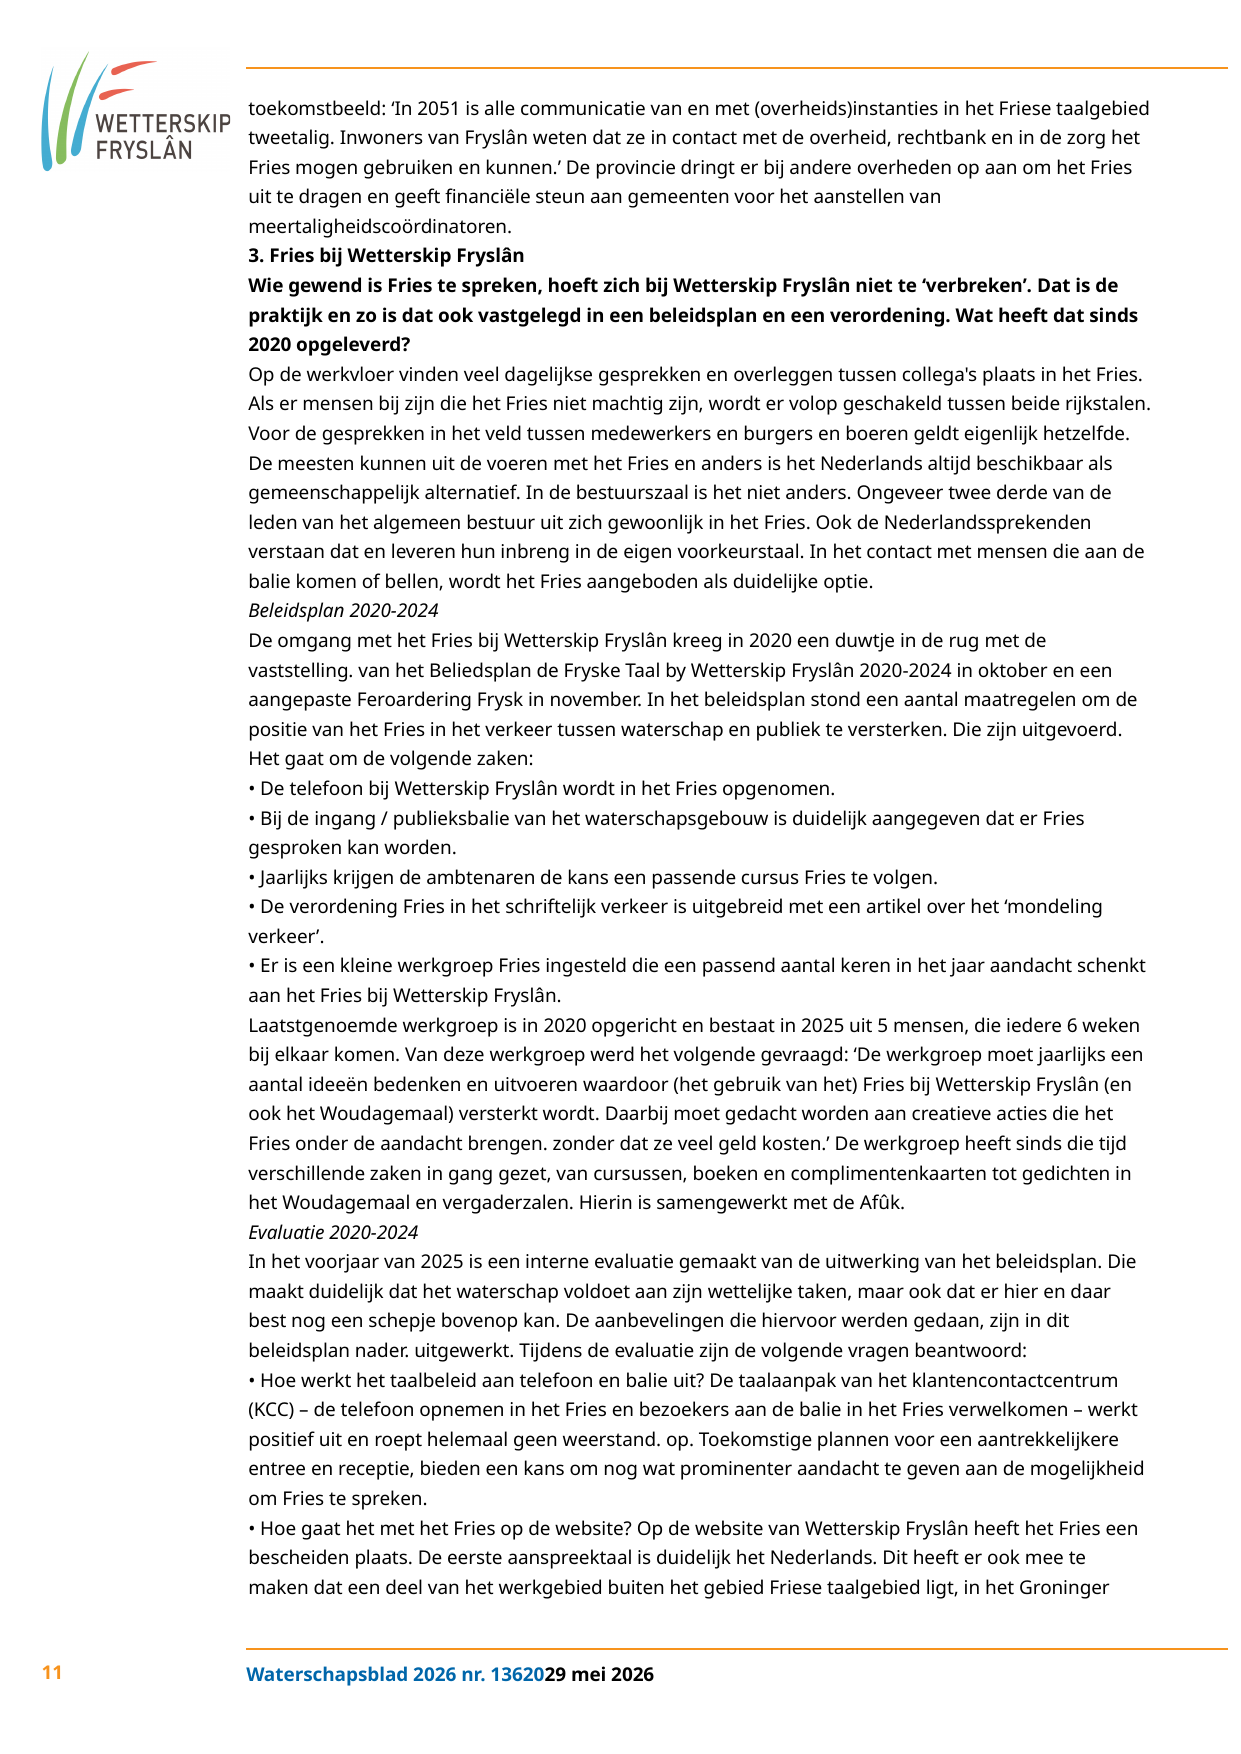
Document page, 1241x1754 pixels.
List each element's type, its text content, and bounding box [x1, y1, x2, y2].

text • Hoe werkt het taalbeleid aan telefoon en balie uit? De taalaanpak van het klantencontactcentrum (KCC) – de telefoon opnemen in het Fries en bezoekers aan de balie in het Fries verwelkomen – werkt positief uit en roept helemaal geen weerstand. op. Toekomstige plannen voor een aantrekkelijkere entree en receptie, bieden een kans om nog wat prominenter aandacht te geven aan de mogelijkheid om Fries te spreken. [248, 1367, 1152, 1511]
text toekomstbeeld: ‘In 2051 is alle communicatie van en met (overheids)instanties in het Friese taalgebied tweetalig. Inwoners van Fryslân weten dat ze in contact met de overheid, rechtbank en in de zorg het Fries mogen gebruiken en kunnen.’ De provincie dringt er bij andere overheden op aan om het Fries uit te dragen en geeft financiële steun aan gemeenten voor het aanstellen van meertaligheidscoördinatoren. [248, 95, 1152, 239]
picture [41, 47, 231, 172]
text Beleidsplan 2020-2024 [248, 598, 1152, 623]
text • Er is een kleine werkgroep Fries ingesteld die een passend aantal keren in het jaar aandacht schenkt aan het Fries bij Wetterskip Fryslân. [248, 953, 1152, 1008]
text In het voorjaar van 2025 is een interne evaluatie gemaakt van de uitwerking van het beleidsplan. Die maakt duidelijk dat het waterschap voldoet aan zijn wettelijke taken, maar ook dat er hier en daar best nog een schepje bovenop kan. De aanbevelingen die hiervoor werden gedaan, zijn in dit beleidsplan nader. uitgewerkt. Tijdens de evaluatie zijn de volgende vragen beantwoord: [248, 1248, 1152, 1363]
text 3. Fries bij Wetterskip Fryslân [248, 243, 1152, 268]
text • De telefoon bij Wetterskip Fryslân wordt in het Fries opgenomen. [248, 775, 1152, 801]
text Laatstgenoemde werkgroep is in 2020 opgericht en bestaat in 2025 uit 5 mensen, die iedere 6 weken bij elkaar komen. Van deze werkgroep werd het volgende gevraagd: ‘De werkgroep moet jaarlijks een aantal ideeën bedenken en uitvoeren waardoor (het gebruik van het) Fries bij Wetterskip Fryslân (en ook het Woudagemaal) versterkt wordt. Daarbij moet gedacht worden aan creatieve acties die het Fries onder de aandacht brengen. zonder dat ze veel geld kosten.’ De werkgroep heeft sinds die tijd verschillende zaken in gang gezet, van cursussen, boeken en complimentenkaarten tot gedichten in het Woudagemaal en vergaderzalen. Hierin is samengewerkt met de Afûk. [248, 1012, 1152, 1215]
text • Bij de ingang / publieksbalie van het waterschapsgebouw is duidelijk aangegeven dat er Fries gesproken kan worden. [248, 805, 1152, 860]
text Wie gewend is Fries te spreken, hoeft zich bij Wetterskip Fryslân niet te ‘verbreken’. Dat is de praktijk en zo is dat ook vastgelegd in een beleidsplan en een verordening. Wat heeft dat sinds 2020 opgeleverd? [248, 272, 1152, 357]
text De omgang met het Fries bij Wetterskip Fryslân kreeg in 2020 een duwtje in de rug met de vaststelling. van het Beliedsplan de Fryske Taal by Wetterskip Fryslân 2020-2024 in oktober en een aangepaste Feroardering Frysk in november. In het beleidsplan stond een aantal maatregelen om de positie van het Fries in het verkeer tussen waterschap en publiek te versterken. Die zijn uitgevoerd. Het gaat om de volgende zaken: [248, 627, 1152, 771]
text • De verordening Fries in het schriftelijk verkeer is uitgebreid met een artikel over het ‘mondeling verkeer’. [248, 893, 1152, 949]
text • Hoe gaat het met het Fries op de website? Op de website van Wetterskip Fryslân heeft het Fries een bescheiden plaats. De eerste aanspreektaal is duidelijk het Nederlands. Dit heeft er ook mee te maken dat een deel van het werkgebied buiten het gebied Friese taalgebied ligt, in het Groninger [248, 1515, 1152, 1600]
text Op de werkvloer vinden veel dagelijkse gesprekken en overleggen tussen collega's plaats in het Fries. Als er mensen bij zijn die het Fries niet machtig zijn, wordt er volop geschakeld tussen beide rijkstalen. Voor de gesprekken in het veld tussen medewerkers en burgers en boeren geldt eigenlijk hetzelfde. De meesten kunnen uit de voeren met het Fries en anders is het Nederlands altijd beschikbaar als gemeenschappelijk alternatief. In de bestuurszaal is het niet anders. Ongeveer twee derde van de leden van het algemeen bestuur uit zich gewoonlijk in het Fries. Ook de Nederlandssprekenden verstaan dat en leveren hun inbreng in de eigen voorkeurstaal. In het contact met mensen die aan de balie komen of bellen, wordt het Fries aangeboden als duidelijke optie. [248, 361, 1152, 594]
text Evaluatie 2020-2024 [248, 1219, 1152, 1245]
text • Jaarlijks krijgen de ambtenaren de kans een passende cursus Fries te volgen. [248, 864, 1152, 890]
